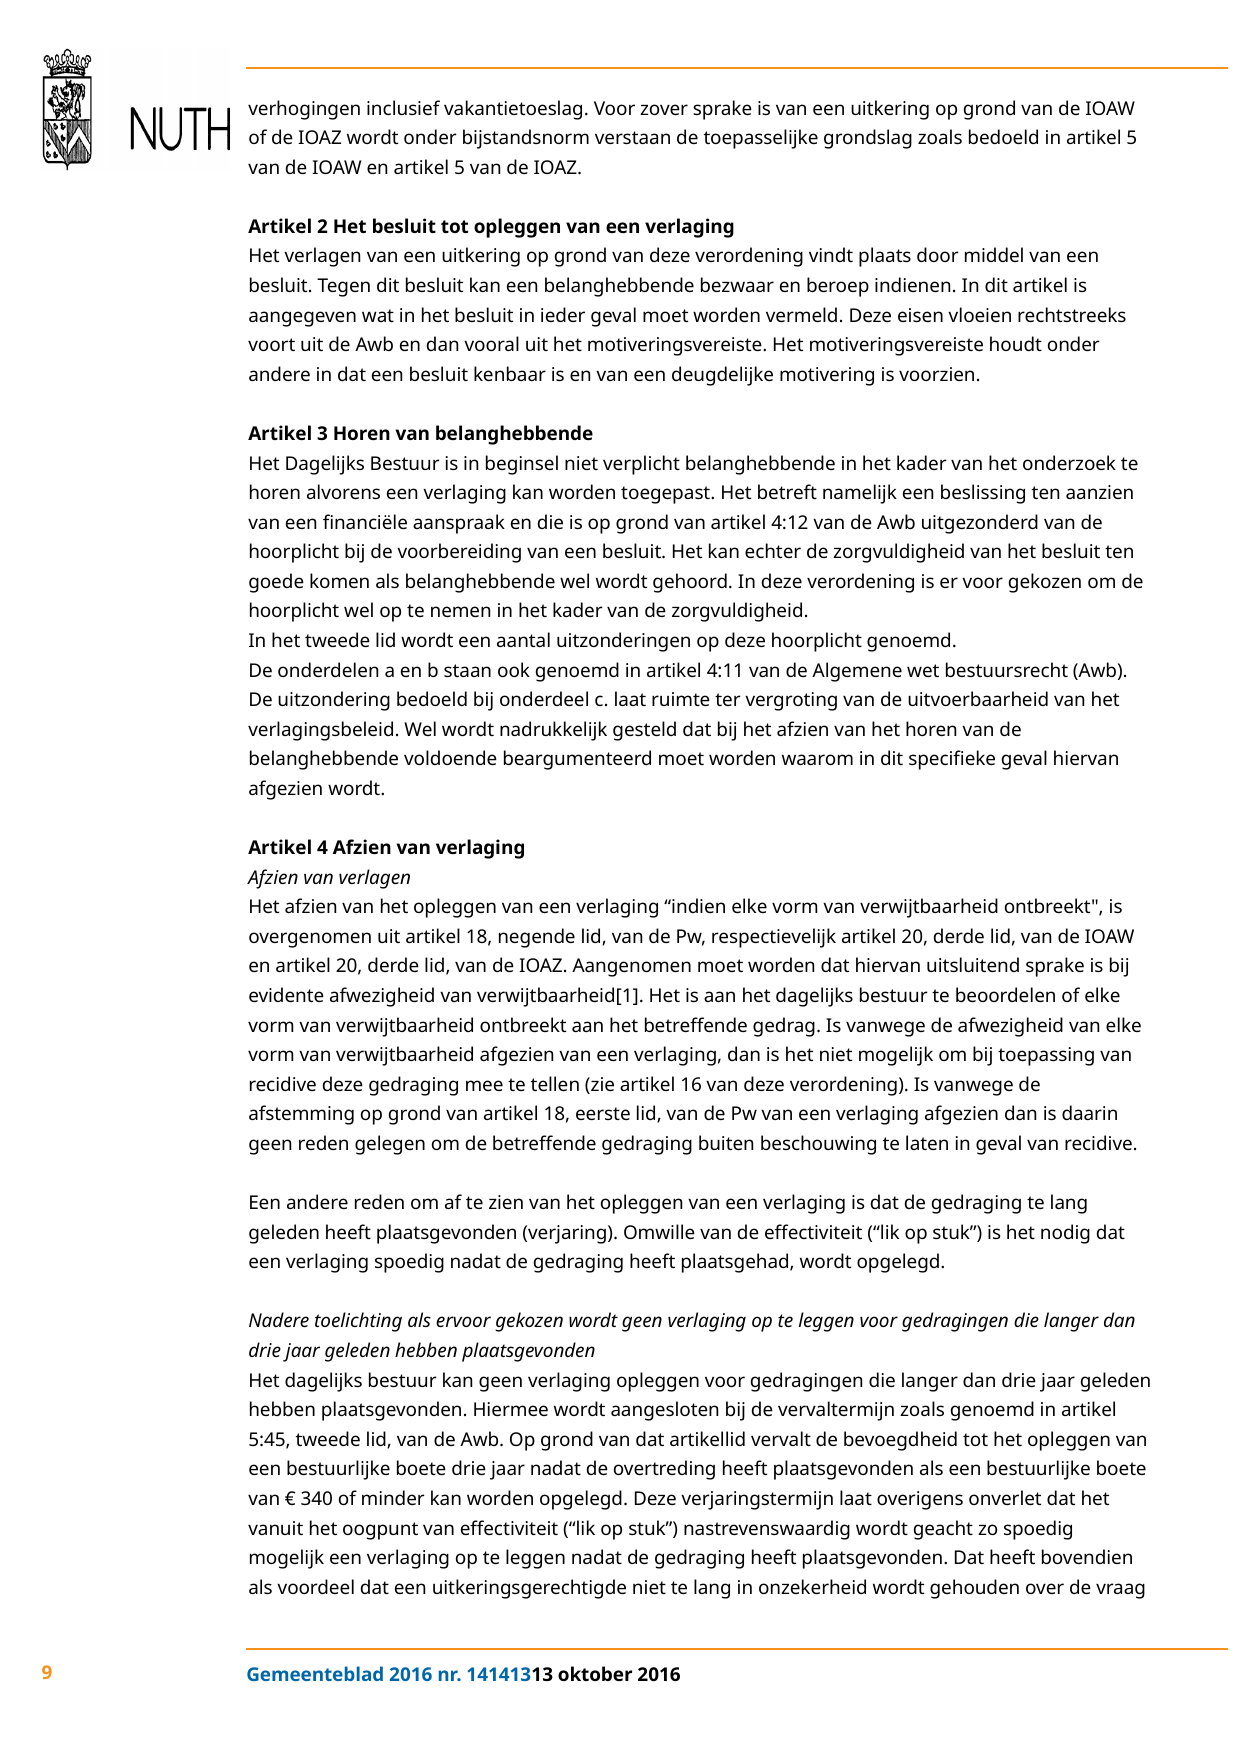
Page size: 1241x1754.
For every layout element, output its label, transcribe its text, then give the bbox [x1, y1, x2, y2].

text In het tweede lid wordt een aantal uitzonderingen op deze hoorplicht genoemd. [248, 627, 1152, 653]
text Het verlagen van een uitkering op grond van deze verordening vindt plaats door middel van een besluit. Tegen dit besluit kan een belanghebbende bezwaar en beroep indienen. In dit artikel is aangegeven wat in het besluit in ieder geval moet worden vermeld. Deze eisen vloeien rechtstreeks voort uit de Awb en dan vooral uit het motiveringsvereiste. Het motiveringsvereiste houdt onder andere in dat een besluit kenbaar is en van een deugdelijke motivering is voorzien. [248, 243, 1152, 387]
text Een andere reden om af te zien van het opleggen van een verlaging is dat de gedraging te lang geleden heeft plaatsgevonden (verjaring). Omwille van de effectiviteit (“lik op stuk”) is het nodig dat een verlaging spoedig nadat de gedraging heeft plaatsgehad, wordt opgelegd. [248, 1189, 1152, 1274]
text verhogingen inclusief vakantietoeslag. Voor zover sprake is van een uitkering op grond van de IOAW of de IOAZ wordt onder bijstandsnorm verstaan de toepasselijke grondslag zoals bedoeld in artikel 5 van de IOAW en artikel 5 van de IOAZ. [248, 95, 1152, 180]
text Nadere toelichting als ervoor gekozen wordt geen verlaging op te leggen voor gedragingen die langer dan drie jaar geleden hebben plaatsgevonden [248, 1308, 1152, 1363]
text Artikel 2 Het besluit tot opleggen van een verlaging [248, 213, 1152, 239]
text Het dagelijks bestuur kan geen verlaging opleggen voor gedragingen die langer dan drie jaar geleden hebben plaatsgevonden. Hiermee wordt aangesloten bij de vervaltermijn zoals genoemd in artikel 5:45, tweede lid, van de Awb. Op grond van dat artikellid vervalt de bevoegdheid tot het opleggen van een bestuurlijke boete drie jaar nadat de overtreding heeft plaatsgevonden als een bestuurlijke boete van € 340 of minder kan worden opgelegd. Deze verjaringstermijn laat overigens onverlet dat het vanuit het oogpunt van effectiviteit (“lik op stuk”) nastrevenswaardig wordt geacht zo spoedig mogelijk een verlaging op te leggen nadat de gedraging heeft plaatsgevonden. Dat heeft bovendien als voordeel dat een uitkeringsgerechtigde niet te lang in onzekerheid wordt gehouden over de vraag [248, 1367, 1152, 1600]
text Afzien van verlagen [248, 864, 1152, 890]
text Artikel 3 Horen van belanghebbende [248, 420, 1152, 446]
text Het Dagelijks Bestuur is in beginsel niet verplicht belanghebbende in het kader van het onderzoek te horen alvorens een verlaging kan worden toegepast. Het betreft namelijk een beslissing ten aanzien van een financiële aanspraak en die is op grond van artikel 4:12 van de Awb uitgezonderd van de hoorplicht bij de voorbereiding van een besluit. Het kan echter de zorgvuldigheid van het besluit ten goede komen als belanghebbende wel wordt gehoord. In deze verordening is er voor gekozen om de hoorplicht wel op te nemen in het kader van de zorgvuldigheid. [248, 450, 1152, 623]
text Artikel 4 Afzien van verlaging [248, 834, 1152, 860]
text De onderdelen a en b staan ook genoemd in artikel 4:11 van de Algemene wet bestuursrecht (Awb). De uitzondering bedoeld bij onderdeel c. laat ruimte ter vergroting van de uitvoerbaarheid van het verlagingsbeleid. Wel wordt nadrukkelijk gesteld dat bij het afzien van het horen van de belanghebbende voldoende beargumenteerd moet worden waarom in dit specifieke geval hiervan afgezien wordt. [248, 657, 1152, 801]
text Het afzien van het opleggen van een verlaging “indien elke vorm van verwijtbaarheid ontbreekt", is overgenomen uit artikel 18, negende lid, van de Pw, respectievelijk artikel 20, derde lid, van de IOAW en artikel 20, derde lid, van de IOAZ. Aangenomen moet worden dat hiervan uitsluitend sprake is bij evidente afwezigheid van verwijtbaarheid[1]. Het is aan het dagelijks bestuur te beoordelen of elke vorm van verwijtbaarheid ontbreekt aan het betreffende gedrag. Is vanwege de afwezigheid van elke vorm van verwijtbaarheid afgezien van een verlaging, dan is het niet mogelijk om bij toepassing van recidive deze gedraging mee te tellen (zie artikel 16 van deze verordening). Is vanwege de afstemming op grond van artikel 18, eerste lid, van de Pw van een verlaging afgezien dan is daarin geen reden gelegen om de betreffende gedraging buiten beschouwing te laten in geval van recidive. [248, 893, 1152, 1156]
picture [41, 47, 231, 172]
